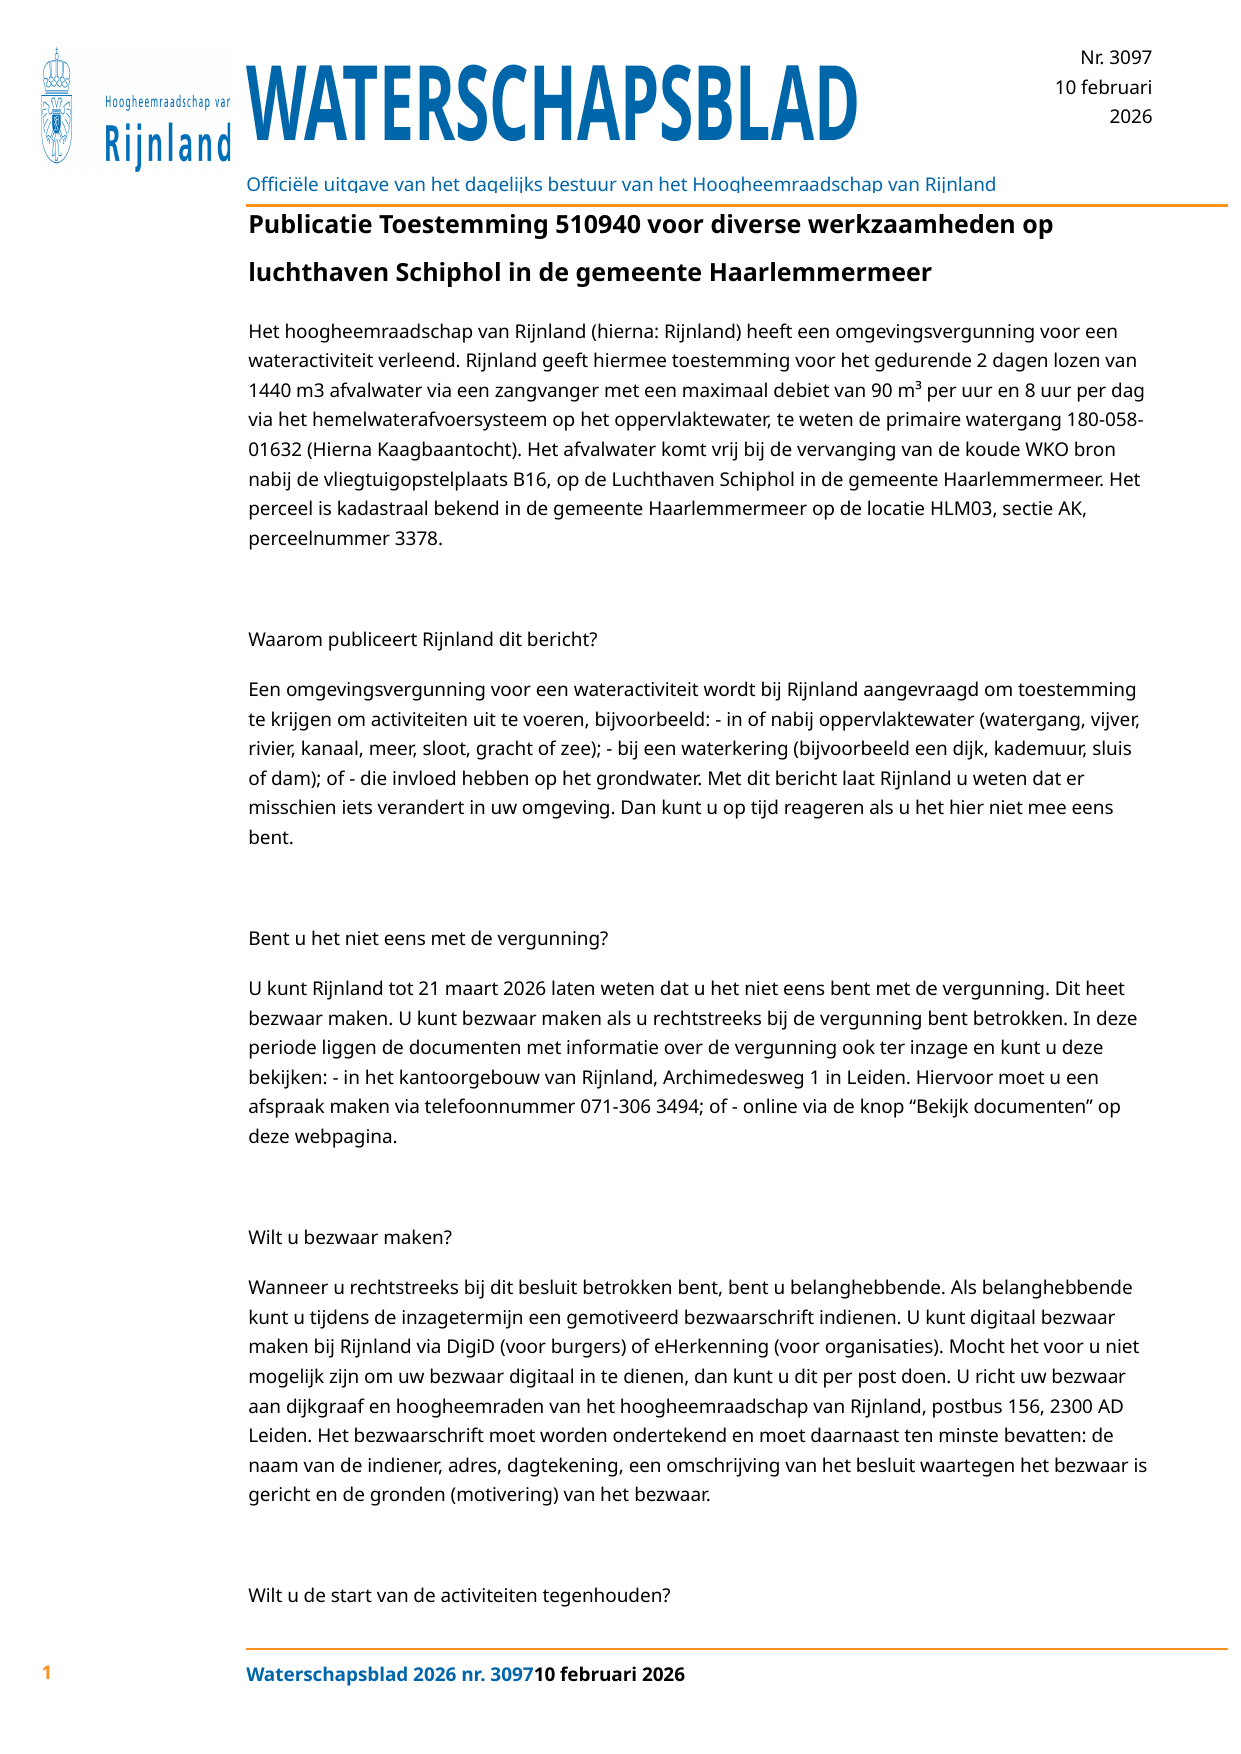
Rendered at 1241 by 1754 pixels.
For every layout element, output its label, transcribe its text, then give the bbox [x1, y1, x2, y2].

text Bent u het niet eens met de vergunning? [248, 925, 1152, 951]
picture [41, 47, 231, 172]
text Waarom publiceert Rijnland dit bericht? [248, 626, 1152, 652]
text Wanneer u rechtstreeks bij dit besluit betrokken bent, bent u belanghebbende. Als belanghebbende kunt u tijdens de inzagetermijn een gemotiveerd bezwaarschrift indienen. U kunt digitaal bezwaar maken bij Rijnland via DigiD (voor burgers) of eHerkenning (voor organisaties). Mocht het voor u niet mogelijk zijn om uw bezwaar digitaal in te dienen, dan kunt u dit per post doen. U richt uw bezwaar aan dijkgraaf en hoogheemraden van het hoogheemraadschap van Rijnland, postbus 156, 2300 AD Leiden. Het bezwaarschrift moet worden ondertekend en moet daarnaast ten minste bevatten: de naam van de indiener, adres, dagtekening, een omschrijving van het besluit waartegen het bezwaar is gericht en de gronden (motivering) van het bezwaar. [248, 1274, 1152, 1507]
text Wilt u de start van de activiteiten tegenhouden? [248, 1582, 1152, 1608]
text Een omgevingsvergunning voor een wateractiviteit wordt bij Rijnland aangevraagd om toestemming te krijgen om activiteiten uit te voeren, bijvoorbeeld: - in of nabij oppervlaktewater (watergang, vijver, rivier, kanaal, meer, sloot, gracht of zee); - bij een waterkering (bijvoorbeeld een dijk, kademuur, sluis of dam); of - die invloed hebben op het grondwater. Met dit bericht laat Rijnland u weten dat er misschien iets verandert in uw omgeving. Dan kunt u op tijd reageren als u het hier niet mee eens bent. [248, 676, 1152, 850]
text U kunt Rijnland tot 21 maart 2026 laten weten dat u het niet eens bent met de vergunning. Dit heet bezwaar maken. U kunt bezwaar maken als u rechtstreeks bij de vergunning bent betrokken. In deze periode liggen de documenten met informatie over de vergunning ook ter inzage en kunt u deze bekijken: - in het kantoorgebouw van Rijnland, Archimedesweg 1 in Leiden. Hiervoor moet u een afspraak maken via telefoonnummer 071-306 3494; of - online via de knop “Bekijk documenten” op deze webpagina. [248, 975, 1152, 1149]
text Wilt u bezwaar maken? [248, 1224, 1152, 1250]
text Het hoogheemraadschap van Rijnland (hierna: Rijnland) heeft een omgevingsvergunning voor een wateractiviteit verleend. Rijnland geeft hiermee toestemming voor het gedurende 2 dagen lozen van 1440 m3 afvalwater via een zangvanger met een maximaal debiet van 90 m³ per uur en 8 uur per dag via het hemelwaterafvoersysteem op het oppervlaktewater, te weten de primaire watergang 180-058-01632 (Hierna Kaagbaantocht). Het afvalwater komt vrij bij de vervanging van de koude WKO bron nabij de vliegtuigopstelplaats B16, op de Luchthaven Schiphol in de gemeente Haarlemmermeer. Het perceel is kadastraal bekend in de gemeente Haarlemmermeer op de locatie HLM03, sectie AK, perceelnummer 3378. [248, 318, 1152, 551]
text Publicatie Toestemming 510940 voor diverse werkzaamheden op luchthaven Schiphol in de gemeente Haarlemmermeer [248, 207, 1152, 288]
